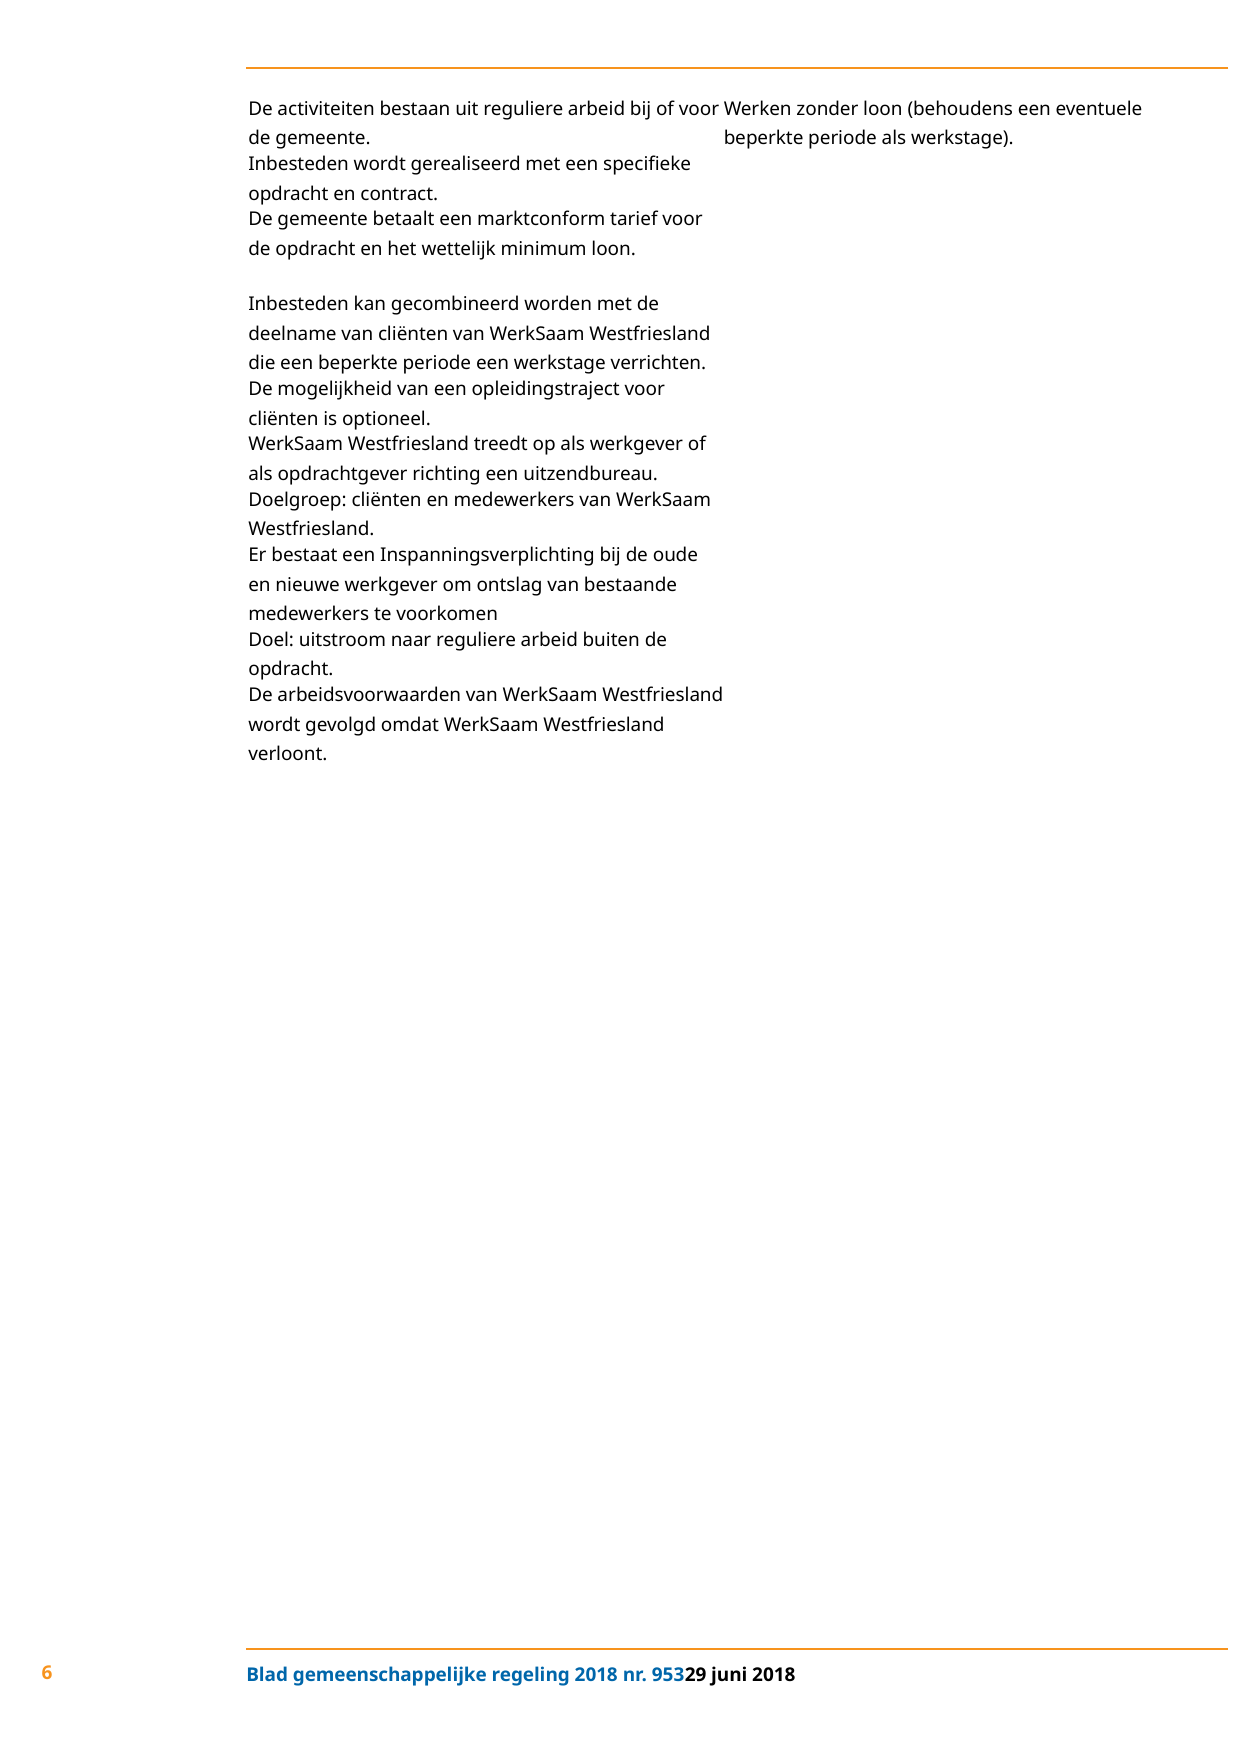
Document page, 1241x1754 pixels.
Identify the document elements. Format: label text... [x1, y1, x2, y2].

table_cell [724, 150, 1152, 205]
table_cell [724, 375, 1152, 431]
table_cell WerkSaam Westfriesland treedt op als werkgever of als opdrachtgever richting een uitzendbureau. [248, 431, 723, 486]
table_cell [724, 681, 1152, 766]
table_cell [724, 205, 1152, 290]
table_cell [724, 626, 1152, 681]
table_cell Doel: uitstroom naar reguliere arbeid buiten de opdracht. [248, 626, 723, 681]
picture [41, 47, 231, 172]
table_cell Inbesteden kan gecombineerd worden met de deelname van cliënten van WerkSaam Westfriesland die een beperkte periode een werkstage verrichten. [248, 290, 723, 375]
table_cell [724, 431, 1152, 486]
table_cell Er bestaat een Inspanningsverplichting bij de oude en nieuwe werkgever om ontslag van bestaande medewerkers te voorkomen [248, 541, 723, 626]
table_cell [724, 541, 1152, 626]
table_cell Inbesteden wordt gerealiseerd met een specifieke opdracht en contract. [248, 150, 723, 205]
table_cell De mogelijkheid van een opleidingstraject voor cliënten is optioneel. [248, 375, 723, 431]
table_cell [724, 486, 1152, 541]
table_cell De activiteiten bestaan uit reguliere arbeid bij of voor de gemeente. [248, 95, 723, 150]
table_cell Doelgroep: cliënten en medewerkers van WerkSaam Westfriesland. [248, 486, 723, 541]
table_cell De gemeente betaalt een marktconform tarief voor de opdracht en het wettelijk minimum loon. [248, 205, 723, 290]
table_cell De arbeidsvoorwaarden van WerkSaam Westfriesland wordt gevolgd omdat WerkSaam Westfriesland verloont. [248, 681, 723, 766]
table_cell Werken zonder loon (behoudens een eventuele beperkte periode als werkstage). [724, 95, 1152, 150]
table_cell [724, 290, 1152, 375]
